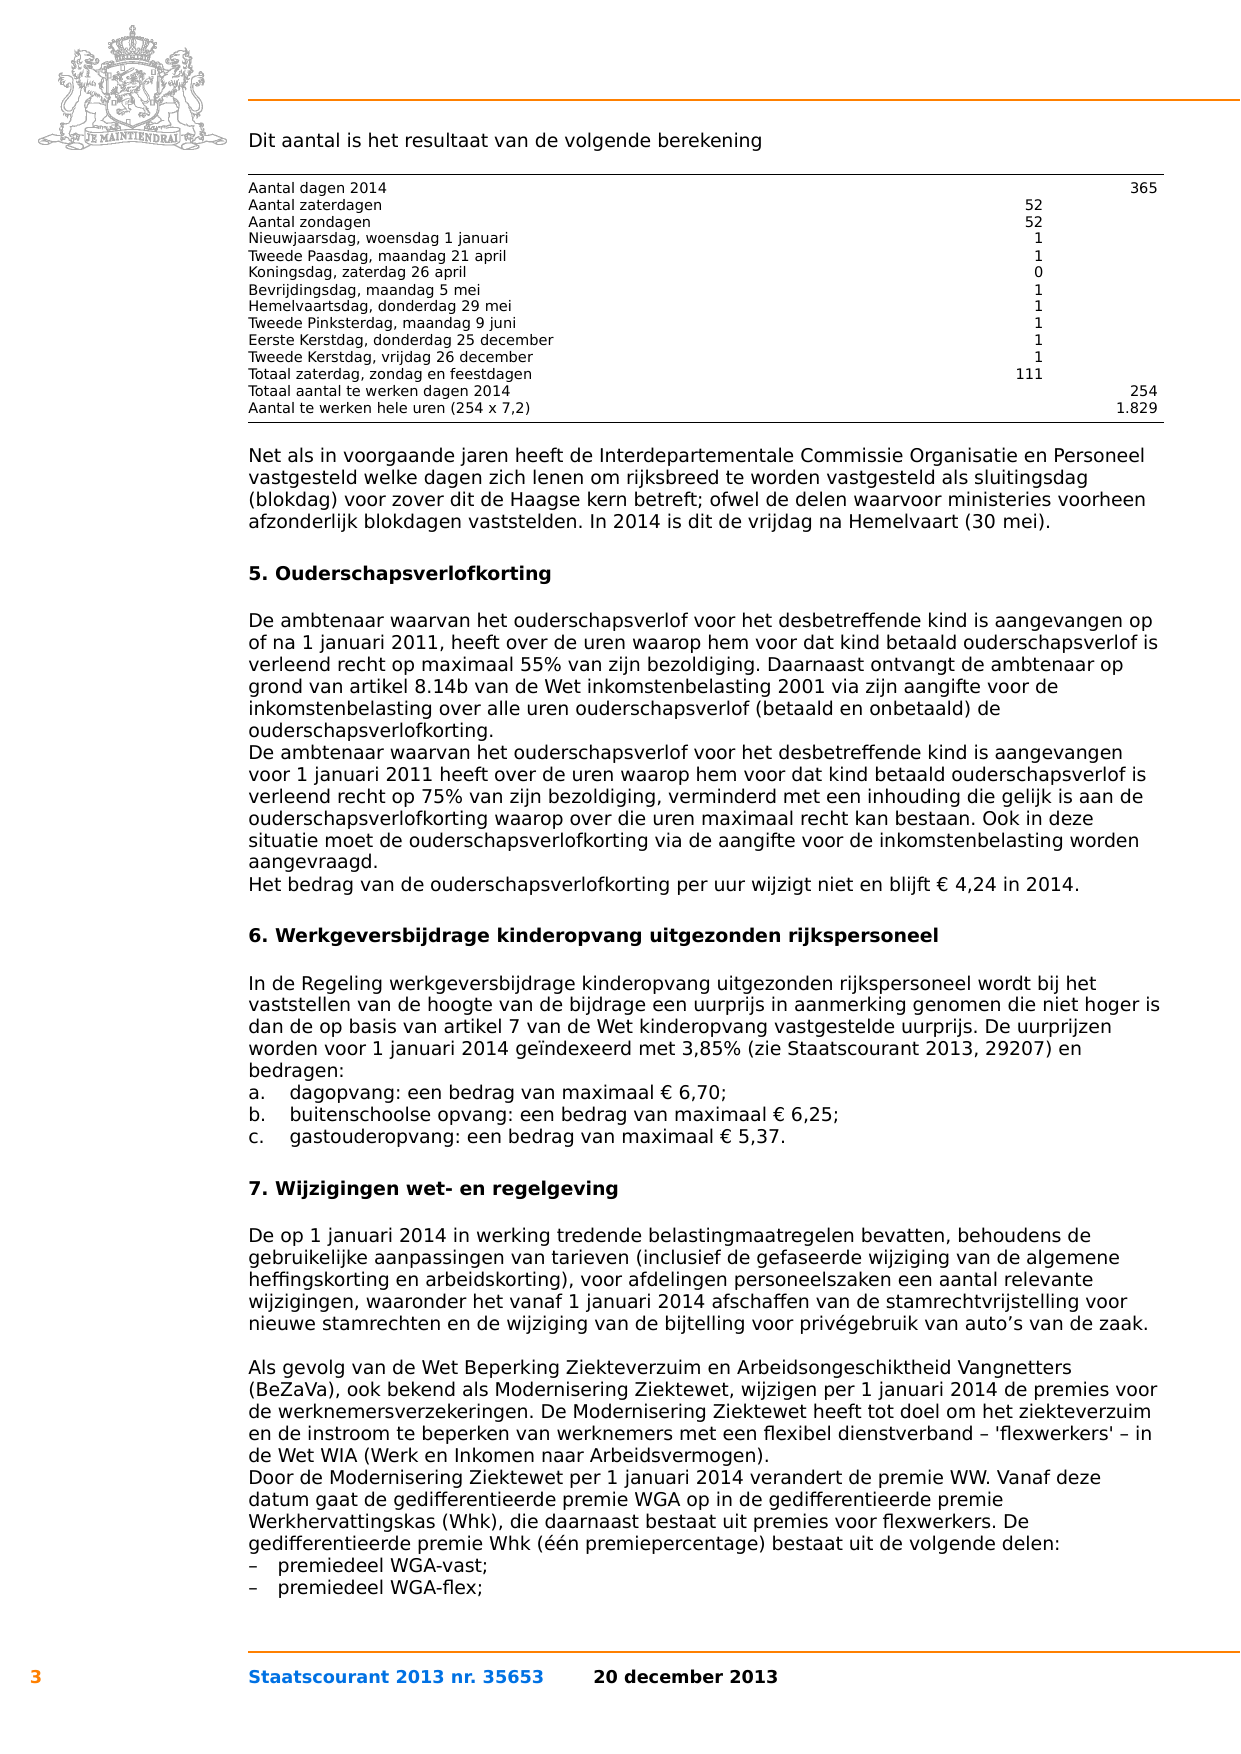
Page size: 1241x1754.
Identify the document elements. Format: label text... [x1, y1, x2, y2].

table_cell Koningsdag, zaterdag 26 april [248, 264, 954, 281]
table_header [954, 175, 1049, 196]
table_cell [1049, 298, 1163, 315]
table_cell 254 [1049, 383, 1163, 400]
table_cell 1 [954, 332, 1049, 349]
subtitle 5. Ouderschapsverlofkorting [248, 563, 1163, 585]
text De op 1 januari 2014 in werking tredende belastingmaatregelen bevatten, behoudens de gebruikelijke aanpassingen van tarieven (inclusief de gefaseerde wijziging van de algemene heffingskorting en arbeidskorting), voor afdelingen personeelszaken een aantal relevante wijzigingen, waaronder het vanaf 1 januari 2014 afschaffen van de stamrechtvrijstelling voor nieuwe stamrechten en de wijziging van de bijtelling voor privégebruik van auto’s van de zaak. [248, 1225, 1163, 1335]
table_cell [1049, 366, 1163, 383]
text Door de Modernisering Ziektewet per 1 januari 2014 verandert de premie WW. Vanaf deze datum gaat de gedifferentieerde premie WGA op in de gedifferentieerde premie Werkhervattingskas (Whk), die daarnaast bestaat uit premies voor flexwerkers. De gedifferentieerde premie Whk (één premiepercentage) bestaat uit de volgende delen: [248, 1467, 1163, 1555]
table_cell Aantal zondagen [248, 214, 954, 230]
table_header Aantal dagen 2014 [248, 175, 954, 196]
subtitle 7. Wijzigingen wet- en regelgeving [248, 1178, 1163, 1200]
table_cell 1 [954, 315, 1049, 332]
table_cell Bevrijdingsdag, maandag 5 mei [248, 281, 954, 298]
table_cell Aantal zaterdagen [248, 196, 954, 213]
table_cell [1049, 281, 1163, 298]
table_cell 1 [954, 349, 1049, 366]
subtitle 6. Werkgeversbijdrage kinderopvang uitgezonden rijkspersoneel [248, 925, 1163, 947]
table_cell 1.829 [1049, 400, 1163, 422]
table_cell [1049, 264, 1163, 281]
table_cell Totaal zaterdag, zondag en feestdagen [248, 366, 954, 383]
table_cell Tweede Pinksterdag, maandag 9 juni [248, 315, 954, 332]
table_cell [954, 383, 1049, 400]
table_cell Tweede Kerstdag, vrijdag 26 december [248, 349, 954, 366]
table_cell 0 [954, 264, 1049, 281]
table_cell [1049, 230, 1163, 247]
table_cell 52 [954, 196, 1049, 213]
table_cell 52 [954, 214, 1049, 230]
picture [38, 25, 227, 150]
table_cell [1049, 248, 1163, 264]
text Het bedrag van de ouderschapsverlofkorting per uur wijzigt niet en blijft € 4,24 in 2014. [248, 873, 1163, 895]
table_cell Tweede Paasdag, maandag 21 april [248, 248, 954, 264]
table_header 365 [1049, 175, 1163, 196]
text Net als in voorgaande jaren heeft de Interdepartementale Commissie Organisatie en Personeel vastgesteld welke dagen zich lenen om rijksbreed te worden vastgesteld als sluitingsdag (blokdag) voor zover dit de Haagse kern betreft; ofwel de delen waarvoor ministeries voorheen afzonderlijk blokdagen vaststelden. In 2014 is dit de vrijdag na Hemelvaart (30 mei). [248, 445, 1163, 533]
table_cell Aantal te werken hele uren (254 x 7,2) [248, 400, 954, 422]
text – premiedeel WGA-flex; [248, 1577, 1163, 1599]
table_cell [1049, 315, 1163, 332]
table_cell [1049, 196, 1163, 213]
text De ambtenaar waarvan het ouderschapsverlof voor het desbetreffende kind is aangevangen voor 1 januari 2011 heeft over de uren waarop hem voor dat kind betaald ouderschapsverlof is verleend recht op 75% van zijn bezoldiging, verminderd met een inhouding die gelijk is aan de ouderschapsverlofkorting waarop over die uren maximaal recht kan bestaan. Ook in deze situatie moet de ouderschapsverlofkorting via de aangifte voor de inkomstenbelasting worden aangevraagd. [248, 742, 1163, 873]
text c. gastouderopvang: een bedrag van maximaal € 5,37. [248, 1126, 1163, 1148]
table_cell [1049, 214, 1163, 230]
text b. buitenschoolse opvang: een bedrag van maximaal € 6,25; [248, 1104, 1163, 1126]
text In de Regeling werkgeversbijdrage kinderopvang uitgezonden rijkspersoneel wordt bij het vaststellen van de hoogte van de bijdrage een uurprijs in aanmerking genomen die niet hoger is dan de op basis van artikel 7 van de Wet kinderopvang vastgestelde uurprijs. De uurprijzen worden voor 1 januari 2014 geïndexeerd met 3,85% (zie Staatscourant 2013, 29207) en bedragen: [248, 972, 1163, 1082]
table_cell Nieuwjaarsdag, woensdag 1 januari [248, 230, 954, 247]
table_cell 111 [954, 366, 1049, 383]
table_cell 1 [954, 248, 1049, 264]
table_cell 1 [954, 230, 1049, 247]
text De ambtenaar waarvan het ouderschapsverlof voor het desbetreffende kind is aangevangen op of na 1 januari 2011, heeft over de uren waarop hem voor dat kind betaald ouderschapsverlof is verleend recht op maximaal 55% van zijn bezoldiging. Daarnaast ontvangt de ambtenaar op grond van artikel 8.14b van de Wet inkomstenbelasting 2001 via zijn aangifte voor de inkomstenbelasting over alle uren ouderschapsverlof (betaald en onbetaald) de ouderschapsverlofkorting. [248, 610, 1163, 742]
text – premiedeel WGA-vast; [248, 1555, 1163, 1577]
table_cell [954, 400, 1049, 422]
text Als gevolg van de Wet Beperking Ziekteverzuim en Arbeidsongeschiktheid Vangnetters (BeZaVa), ook bekend als Modernisering Ziektewet, wijzigen per 1 januari 2014 de premies voor de werknemersverzekeringen. De Modernisering Ziektewet heeft tot doel om het ziekteverzuim en de instroom te beperken van werknemers met een flexibel dienstverband – 'flexwerkers' – in de Wet WIA (Werk en Inkomen naar Arbeidsvermogen). [248, 1357, 1163, 1467]
text a. dagopvang: een bedrag van maximaal € 6,70; [248, 1082, 1163, 1104]
table_cell [1049, 332, 1163, 349]
table_cell Hemelvaartsdag, donderdag 29 mei [248, 298, 954, 315]
text Dit aantal is het resultaat van de volgende berekening [248, 130, 1163, 152]
table_cell [1049, 349, 1163, 366]
table_cell Totaal aantal te werken dagen 2014 [248, 383, 954, 400]
table_cell 1 [954, 281, 1049, 298]
table_cell Eerste Kerstdag, donderdag 25 december [248, 332, 954, 349]
table_cell 1 [954, 298, 1049, 315]
